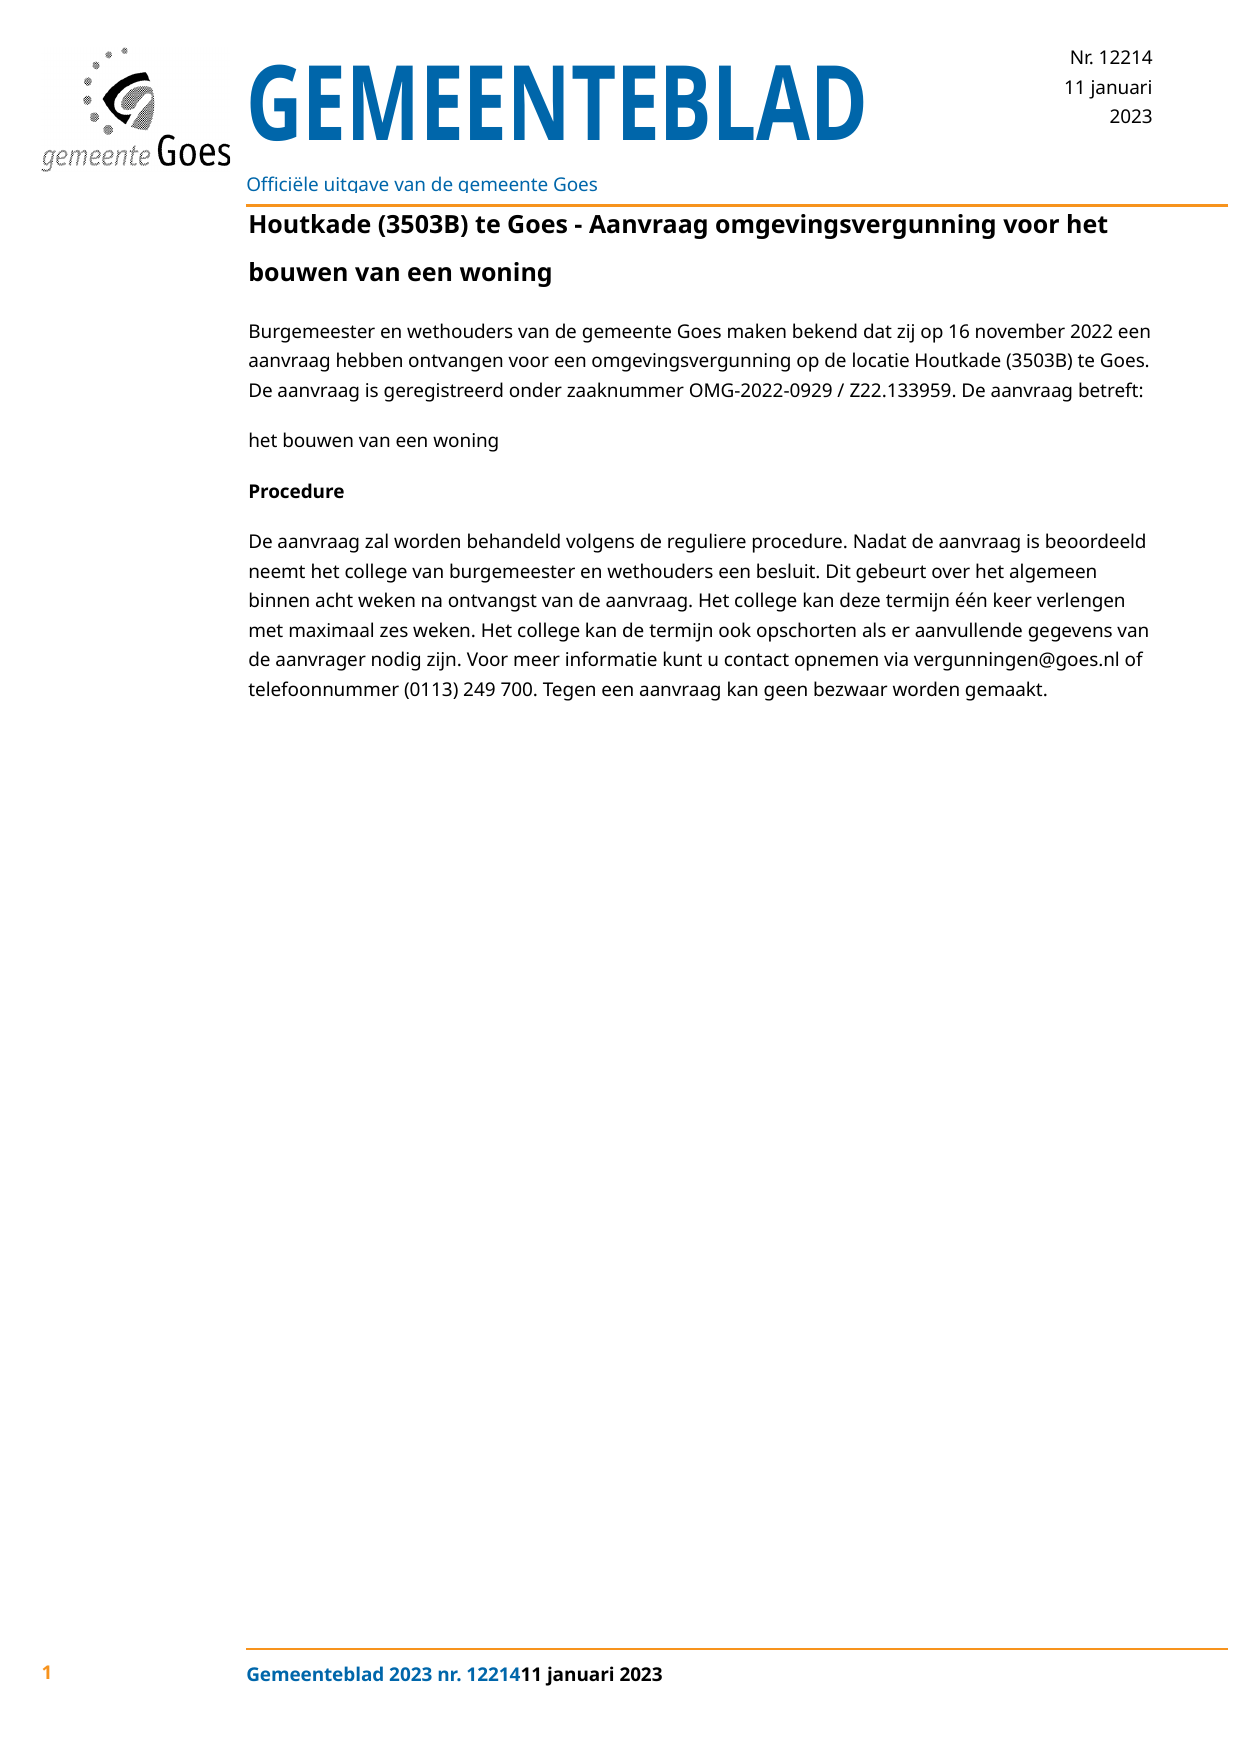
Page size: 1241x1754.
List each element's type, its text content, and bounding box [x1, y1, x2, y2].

text De aanvraag zal worden behandeld volgens de reguliere procedure. Nadat de aanvraag is beoordeeld neemt het college van burgemeester en wethouders een besluit. Dit gebeurt over het algemeen binnen acht weken na ontvangst van de aanvraag. Het college kan deze termijn één keer verlengen met maximaal zes weken. Het college kan de termijn ook opschorten als er aanvullende gegevens van de aanvrager nodig zijn. Voor meer informatie kunt u contact opnemen via vergunningen@goes.nl of telefoonnummer (0113) 249 700. Tegen een aanvraag kan geen bezwaar worden gemaakt. [248, 528, 1152, 702]
text Burgemeester en wethouders van de gemeente Goes maken bekend dat zij op 16 november 2022 een aanvraag hebben ontvangen voor een omgevingsvergunning op de locatie Houtkade (3503B) te Goes. De aanvraag is geregistreerd onder zaaknummer OMG-2022-0929 / Z22.133959. De aanvraag betreft: [248, 318, 1152, 403]
text Houtkade (3503B) te Goes - Aanvraag omgevingsvergunning voor het bouwen van een woning [248, 207, 1152, 288]
picture [41, 47, 231, 172]
text Procedure [248, 478, 1152, 504]
text het bouwen van een woning [248, 427, 1152, 453]
